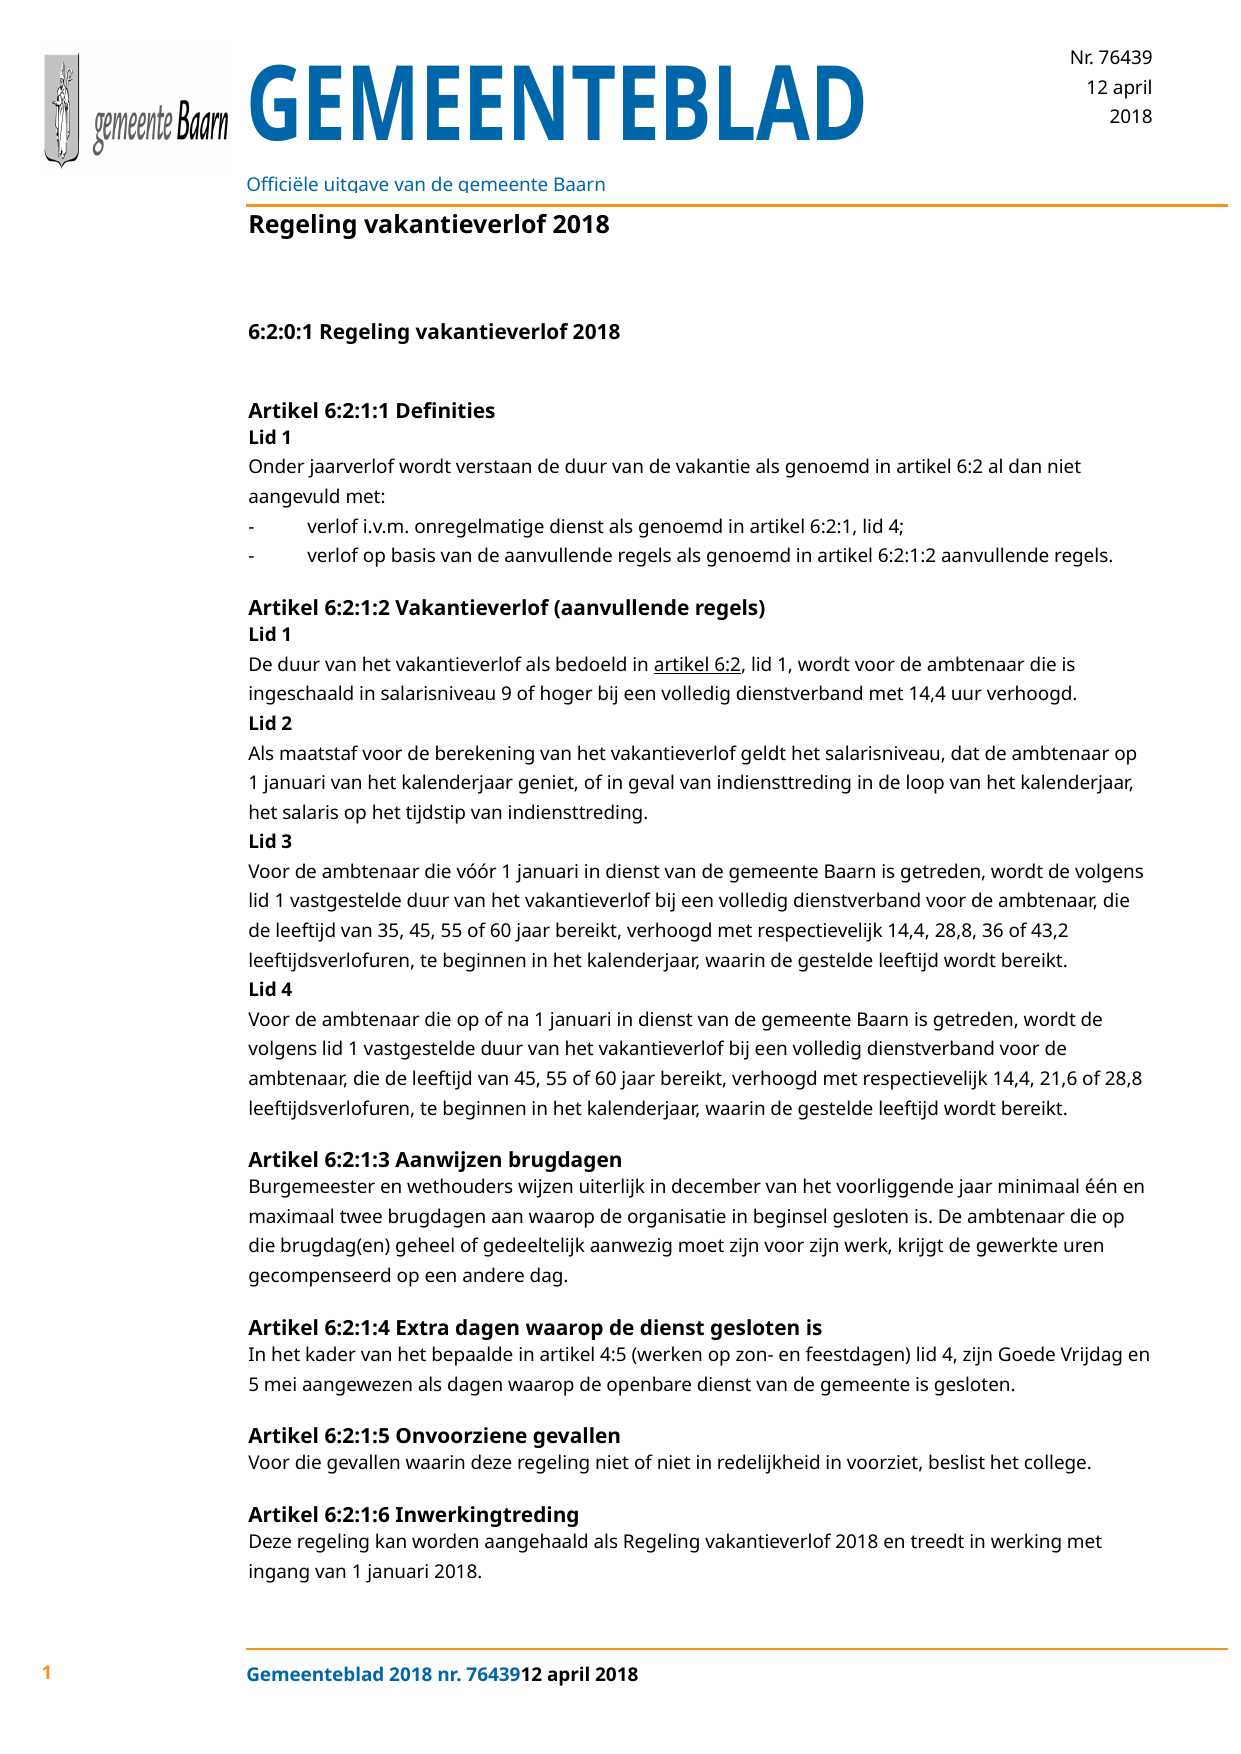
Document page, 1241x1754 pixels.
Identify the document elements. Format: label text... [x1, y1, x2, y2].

text In het kader van het bepaalde in artikel 4:5 (werken op zon- en feestdagen) lid 4, zijn Goede Vrijdag en 5 mei aangewezen als dagen waarop de openbare dienst van de gemeente is gesloten. [248, 1341, 1152, 1396]
text Artikel 6:2:1:5 Onvoorziene gevallen [248, 1421, 1152, 1449]
text Voor de ambtenaar die op of na 1 januari in dienst van de gemeente Baarn is getreden, wordt de volgens lid 1 vastgestelde duur van het vakantieverlof bij een volledig dienstverband voor de ambtenaar, die de leeftijd van 45, 55 of 60 jaar bereikt, verhoogd met respectievelijk 14,4, 21,6 of 28,8 leeftijdsverlofuren, te beginnen in het kalenderjaar, waarin de gestelde leeftijd wordt bereikt. [248, 1006, 1152, 1120]
text Regeling vakantieverlof 2018 [248, 207, 1152, 241]
text Artikel 6:2:1:3 Aanwijzen brugdagen [248, 1145, 1152, 1173]
text Deze regeling kan worden aangehaald als Regeling vakantieverlof 2018 en treedt in werking met ingang van 1 januari 2018. [248, 1528, 1152, 1584]
text Lid 1 [248, 424, 1152, 450]
text Voor die gevallen waarin deze regeling niet of niet in redelijkheid in voorziet, beslist het college. [248, 1449, 1152, 1475]
text Lid 2 [248, 710, 1152, 736]
text Voor de ambtenaar die vóór 1 januari in dienst van de gemeente Baarn is getreden, wordt de volgens lid 1 vastgestelde duur van het vakantieverlof bij een volledig dienstverband voor de ambtenaar, die de leeftijd van 35, 45, 55 of 60 jaar bereikt, verhoogd met respectievelijk 14,4, 28,8, 36 of 43,2 leeftijdsverlofuren, te beginnen in het kalenderjaar, waarin de gestelde leeftijd wordt bereikt. [248, 858, 1152, 972]
list verlof op basis van de aanvullende regels als genoemd in artikel 6:2:1:2 aanvullende regels. [248, 542, 1152, 568]
text Als maatstaf voor de berekening van het vakantieverlof geldt het salarisniveau, dat de ambtenaar op 1 januari van het kalenderjaar geniet, of in geval van indiensttreding in de loop van het kalenderjaar, het salaris op het tijdstip van indiensttreding. [248, 740, 1152, 824]
text De duur van het vakantieverlof als bedoeld in artikel 6:2, lid 1, wordt voor de ambtenaar die is ingeschaald in salarisniveau 9 of hoger bij een volledig dienstverband met 14,4 uur verhoogd. [248, 651, 1152, 706]
text Artikel 6:2:1:4 Extra dagen waarop de dienst gesloten is [248, 1313, 1152, 1341]
text Onder jaarverlof wordt verstaan de duur van de vakantie als genoemd in artikel 6:2 al dan niet aangevuld met: [248, 454, 1152, 509]
text Burgemeester en wethouders wijzen uiterlijk in december van het voorliggende jaar minimaal één en maximaal twee brugdagen aan waarop de organisatie in beginsel gesloten is. De ambtenaar die op die brugdag(en) geheel of gedeeltelijk aanwezig moet zijn voor zijn werk, krijgt de gewerkte uren gecompenseerd op een andere dag. [248, 1173, 1152, 1288]
text Lid 4 [248, 976, 1152, 1002]
list verlof i.v.m. onregelmatige dienst als genoemd in artikel 6:2:1, lid 4; [248, 513, 1152, 539]
text Lid 3 [248, 828, 1152, 854]
text 6:2:0:1 Regeling vakantieverlof 2018 [248, 317, 1152, 345]
text Artikel 6:2:1:1 Definities [248, 396, 1152, 424]
text Lid 1 [248, 621, 1152, 647]
picture [41, 47, 231, 172]
text Artikel 6:2:1:6 Inwerkingtreding [248, 1500, 1152, 1528]
text Artikel 6:2:1:2 Vakantieverlof (aanvullende regels) [248, 593, 1152, 621]
